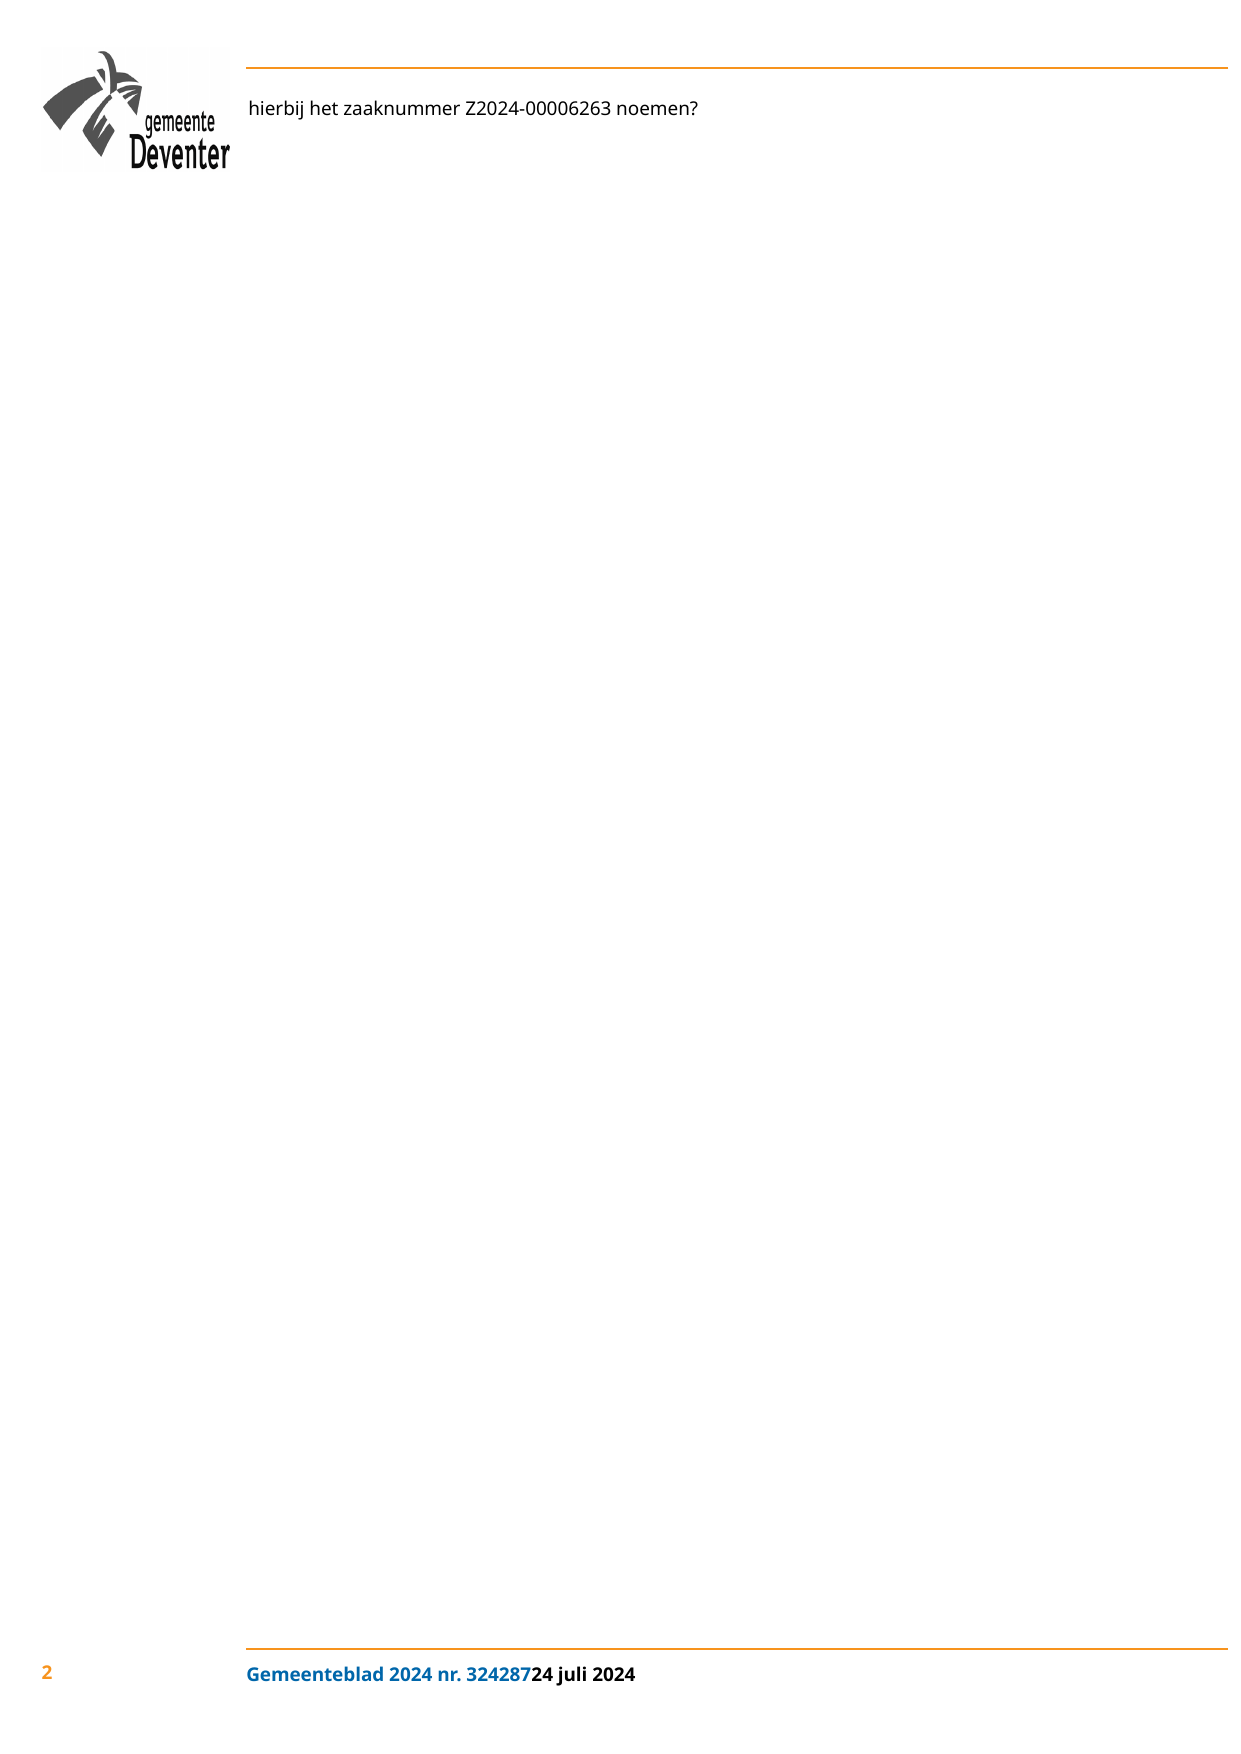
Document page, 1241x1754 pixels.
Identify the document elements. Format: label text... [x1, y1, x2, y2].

picture [41, 47, 231, 172]
text hierbij het zaaknummer Z2024-00006263 noemen? [248, 95, 1152, 121]
